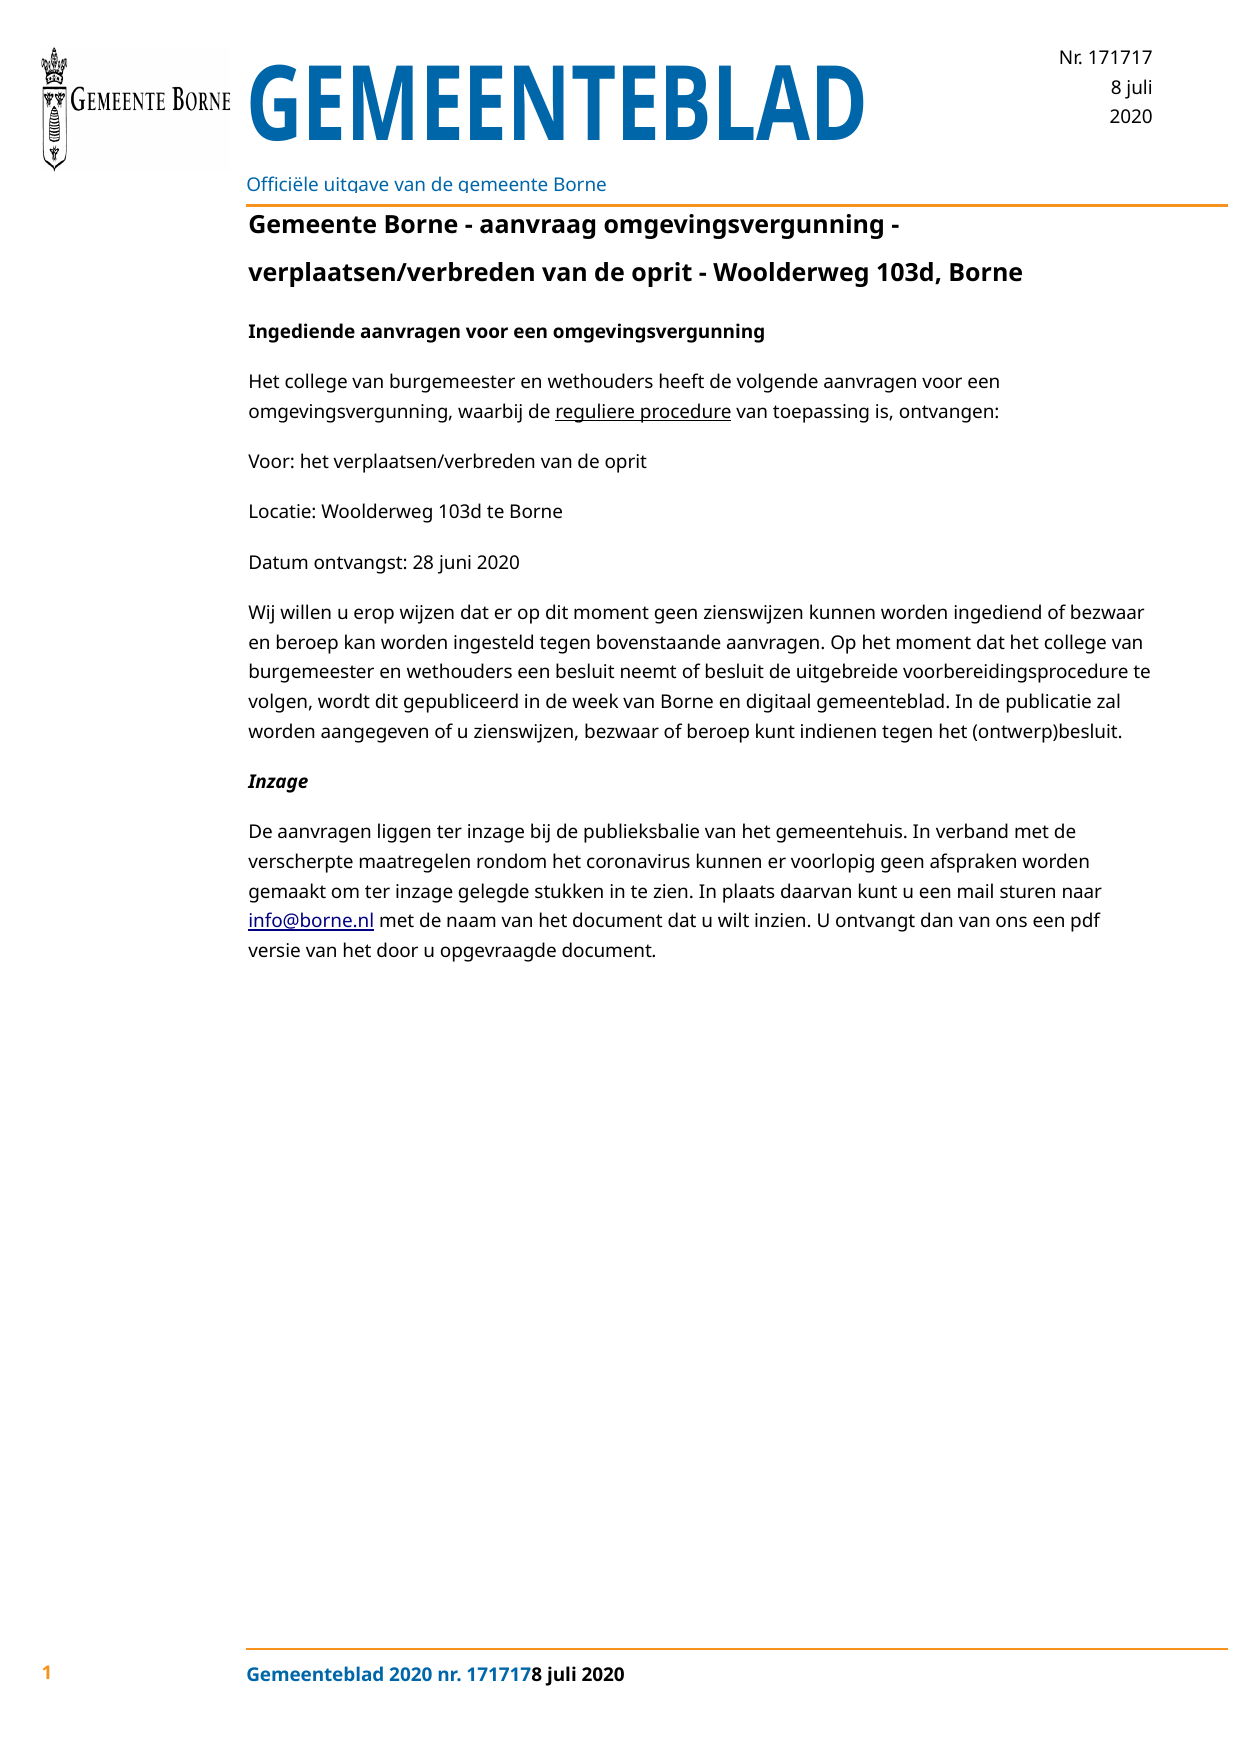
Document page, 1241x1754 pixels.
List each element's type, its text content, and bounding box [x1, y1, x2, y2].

text Gemeente Borne - aanvraag omgevingsvergunning - verplaatsen/verbreden van de oprit - Woolderweg 103d, Borne [248, 207, 1152, 288]
text Ingediende aanvragen voor een omgevingsvergunning [248, 318, 1152, 344]
text Het college van burgemeester en wethouders heeft de volgende aanvragen voor een omgevingsvergunning, waarbij de reguliere procedure van toepassing is, ontvangen: [248, 368, 1152, 424]
text De aanvragen liggen ter inzage bij de publieksbalie van het gemeentehuis. In verband met de verscherpte maatregelen rondom het coronavirus kunnen er voorlopig geen afspraken worden gemaakt om ter inzage gelegde stukken in te zien. In plaats daarvan kunt u een mail sturen naar info@borne.nl met de naam van het document dat u wilt inzien. U ontvangt dan van ons een pdf versie van het door u opgevraagde document. [248, 819, 1152, 963]
text Locatie: Woolderweg 103d te Borne [248, 499, 1152, 524]
picture [41, 47, 231, 172]
text Wij willen u erop wijzen dat er op dit moment geen zienswijzen kunnen worden ingediend of bezwaar en beroep kan worden ingesteld tegen bovenstaande aanvragen. Op het moment dat het college van burgemeester en wethouders een besluit neemt of besluit de uitgebreide voorbereidingsprocedure te volgen, wordt dit gepubliceerd in de week van Borne en digitaal gemeenteblad. In de publicatie zal worden aangegeven of u zienswijzen, bezwaar of beroep kunt indienen tegen het (ontwerp)besluit. [248, 599, 1152, 744]
text Inzage [248, 768, 1152, 794]
text Datum ontvangst: 28 juni 2020 [248, 549, 1152, 575]
text Voor: het verplaatsen/verbreden van de oprit [248, 448, 1152, 474]
